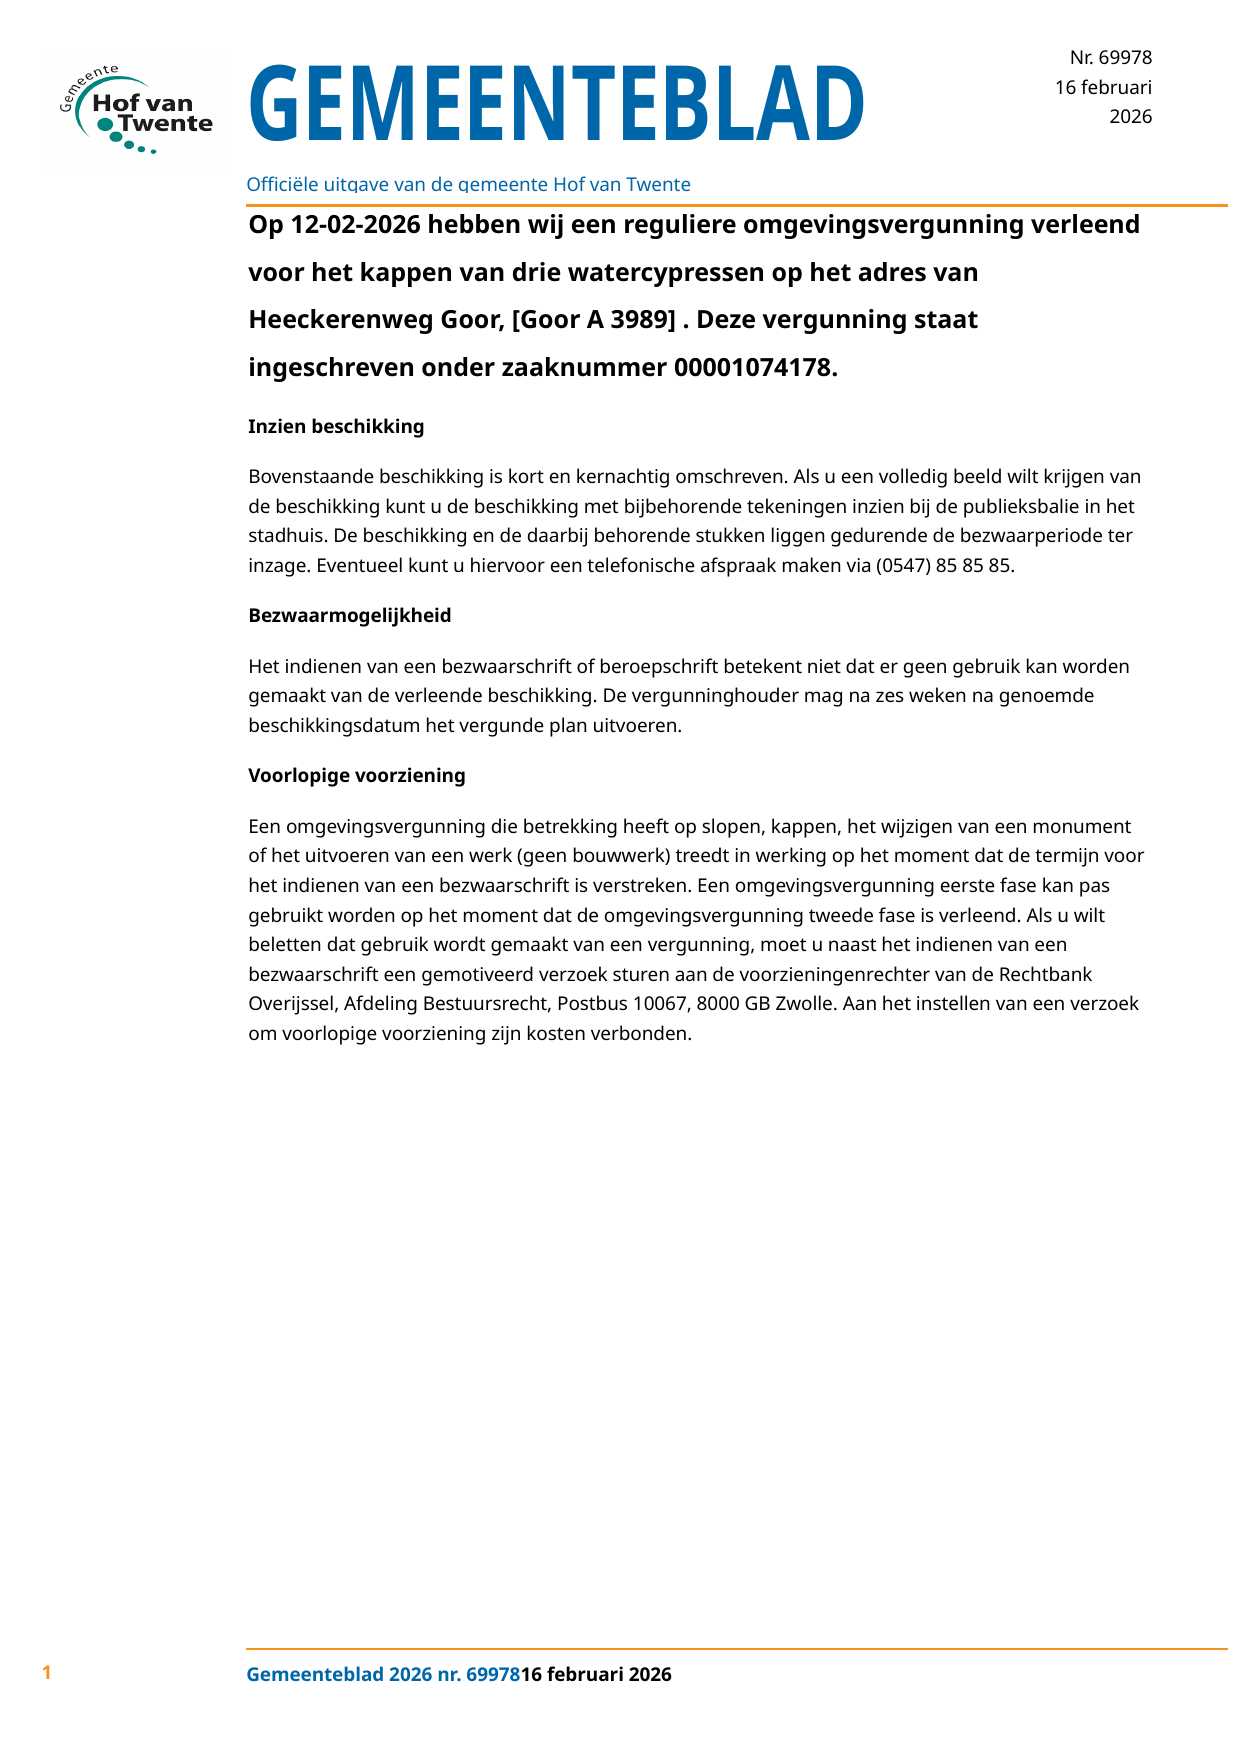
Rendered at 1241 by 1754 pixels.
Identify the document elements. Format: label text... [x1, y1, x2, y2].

text Bovenstaande beschikking is kort en kernachtig omschreven. Als u een volledig beeld wilt krijgen van de beschikking kunt u de beschikking met bijbehorende tekeningen inzien bij de publieksbalie in het stadhuis. De beschikking en de daarbij behorende stukken liggen gedurende de bezwaarperiode ter inzage. Eventueel kunt u hiervoor een telefonische afspraak maken via (0547) 85 85 85. [248, 463, 1152, 578]
text Inzien beschikking [248, 413, 1152, 439]
picture [41, 47, 231, 172]
text Het indienen van een bezwaarschrift of beroepschrift betekent niet dat er geen gebruik kan worden gemaakt van de verleende beschikking. De vergunninghouder mag na zes weken na genoemde beschikkingsdatum het vergunde plan uitvoeren. [248, 653, 1152, 738]
text Op 12-02-2026 hebben wij een reguliere omgevingsvergunning verleend voor het kappen van drie watercypressen op het adres van Heeckerenweg Goor, [Goor A 3989] . Deze vergunning staat ingeschreven onder zaaknummer 00001074178. [248, 207, 1152, 384]
text Bezwaarmogelijkheid [248, 603, 1152, 628]
text Voorlopige voorziening [248, 763, 1152, 788]
text Een omgevingsvergunning die betrekking heeft op slopen, kappen, het wijzigen van een monument of het uitvoeren van een werk (geen bouwwerk) treedt in werking op het moment dat de termijn voor het indienen van een bezwaarschrift is verstreken. Een omgevingsvergunning eerste fase kan pas gebruikt worden op het moment dat de omgevingsvergunning tweede fase is verleend. Als u wilt beletten dat gebruik wordt gemaakt van een vergunning, moet u naast het indienen van een bezwaarschrift een gemotiveerd verzoek sturen aan de voorzieningenrechter van de Rechtbank Overijssel, Afdeling Bestuursrecht, Postbus 10067, 8000 GB Zwolle. Aan het instellen van een verzoek om voorlopige voorziening zijn kosten verbonden. [248, 813, 1152, 1046]
